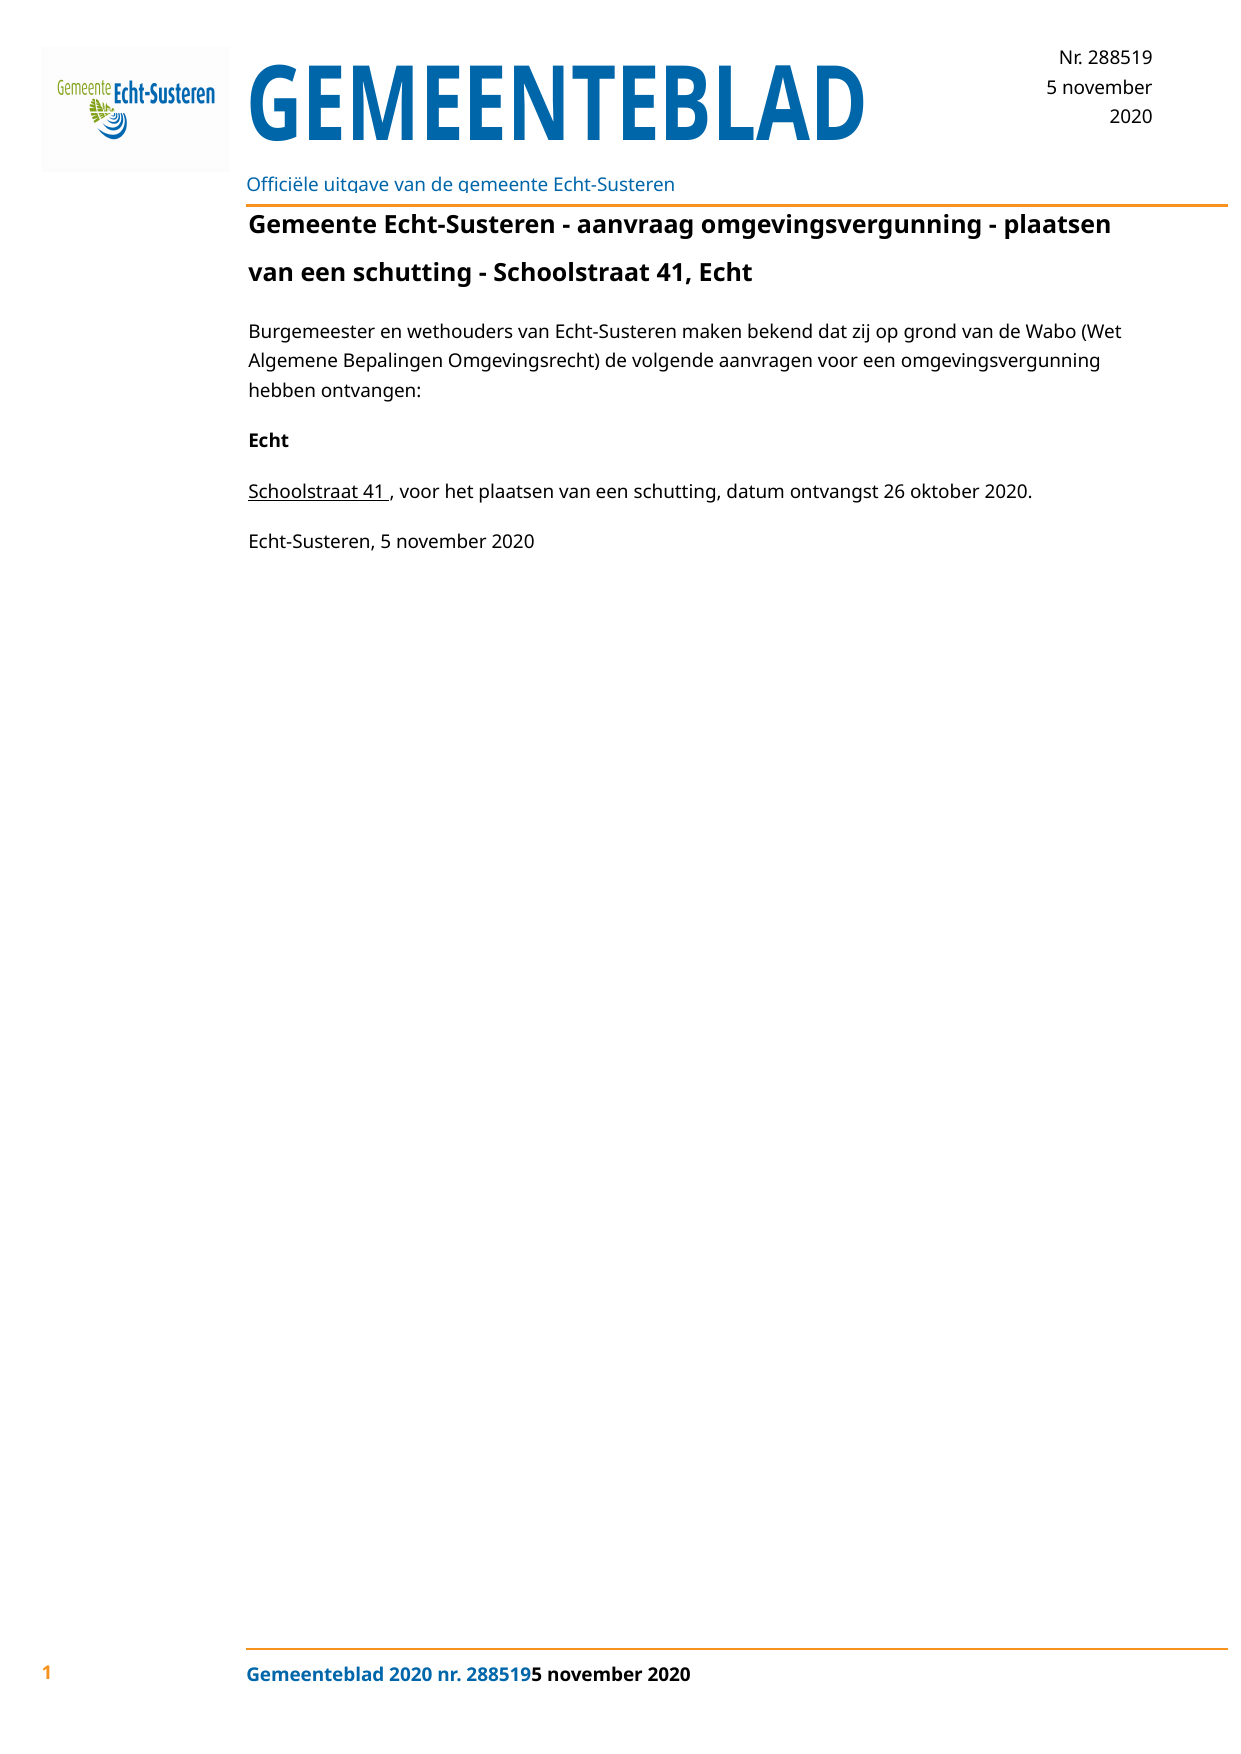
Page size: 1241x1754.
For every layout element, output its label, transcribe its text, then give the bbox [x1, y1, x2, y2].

text Echt [248, 427, 1152, 453]
text Burgemeester en wethouders van Echt-Susteren maken bekend dat zij op grond van de Wabo (Wet Algemene Bepalingen Omgevingsrecht) de volgende aanvragen voor een omgevingsvergunning hebben ontvangen: [248, 318, 1152, 403]
text Echt-Susteren, 5 november 2020 [248, 528, 1152, 554]
text Gemeente Echt-Susteren - aanvraag omgevingsvergunning - plaatsen van een schutting - Schoolstraat 41, Echt [248, 207, 1152, 288]
picture [41, 47, 231, 172]
text Schoolstraat 41 , voor het plaatsen van een schutting, datum ontvangst 26 oktober 2020. [248, 478, 1152, 504]
